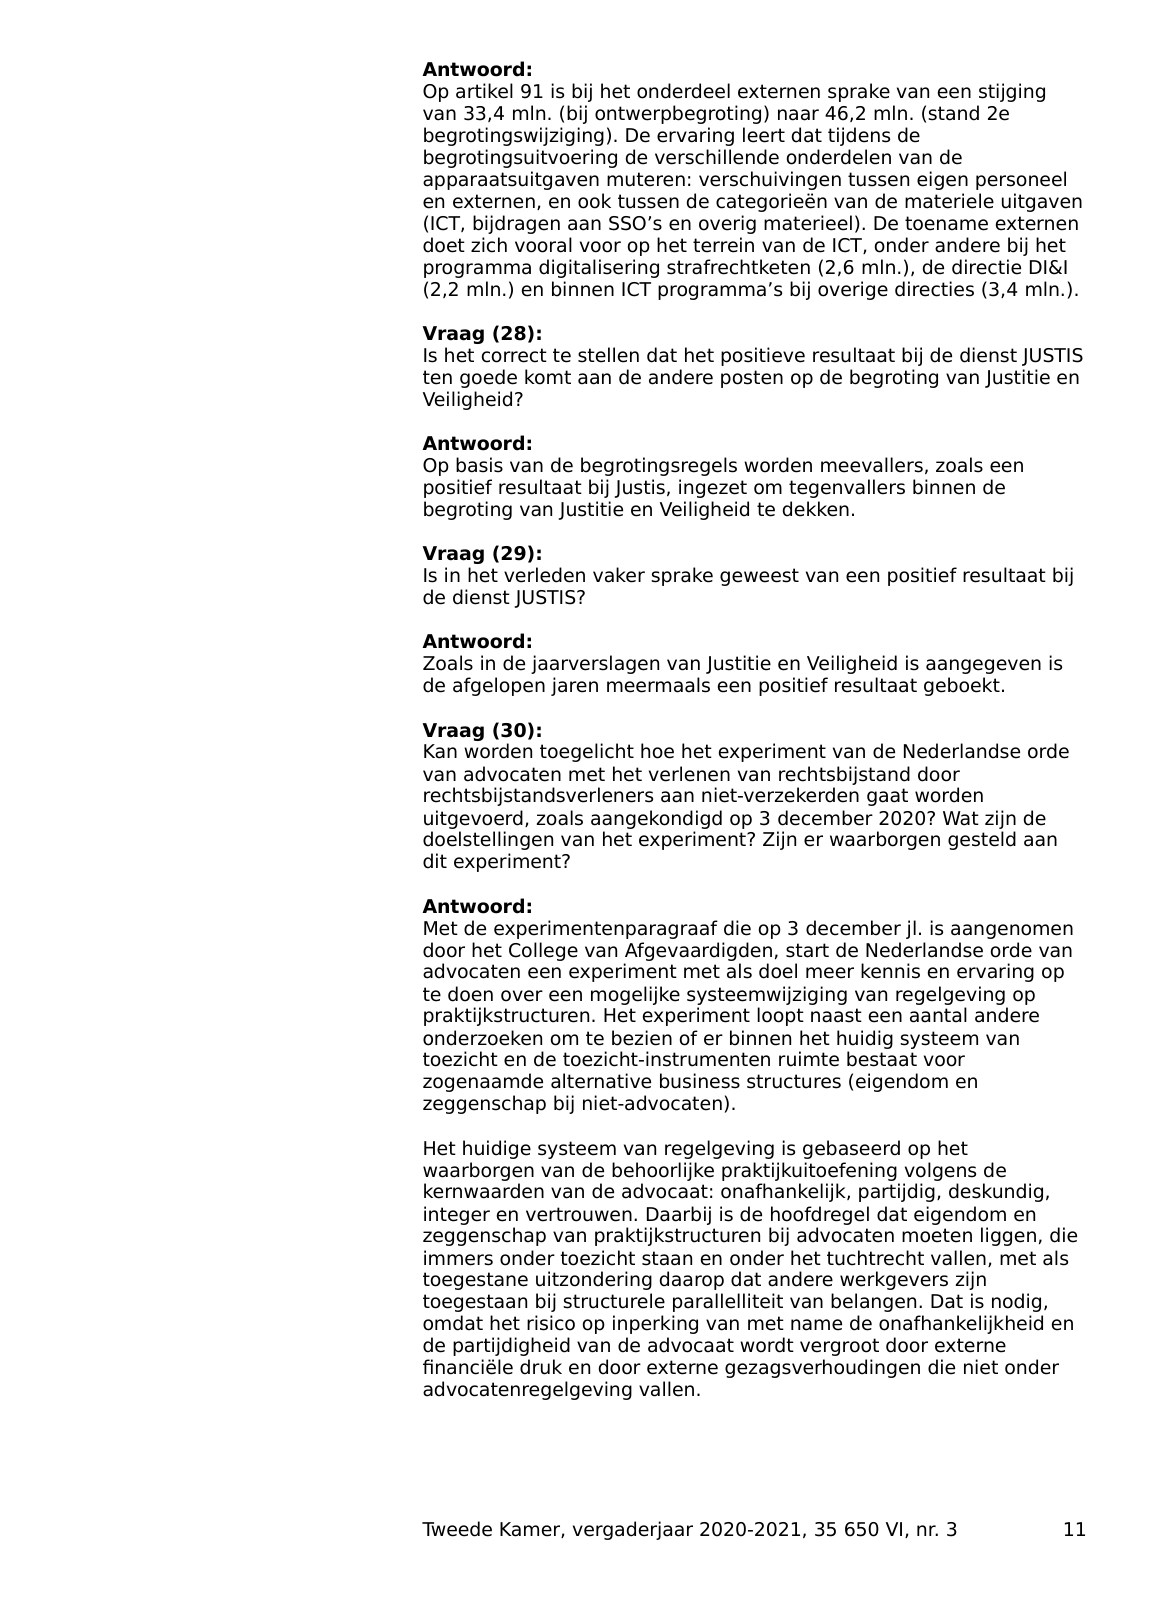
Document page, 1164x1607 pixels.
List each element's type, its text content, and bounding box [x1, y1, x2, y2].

text Met de experimentenparagraaf die op 3 december jl. is aangenomen door het College van Afgevaardigden, start de Nederlandse orde van advocaten een experiment met als doel meer kennis en ervaring op te doen over een mogelijke systeemwijziging van regelgeving op praktijkstructuren. Het experiment loopt naast een aantal andere onderzoeken om te bezien of er binnen het huidig systeem van toezicht en de toezicht-instrumenten ruimte bestaat voor zogenaamde alternative business structures (eigendom en zeggenschap bij niet-advocaten). [422, 917, 1087, 1115]
subtitle Vraag (28): [422, 323, 1087, 345]
text Is in het verleden vaker sprake geweest van een positief resultaat bij de dienst JUSTIS? [422, 565, 1087, 609]
subtitle Antwoord: [422, 896, 1087, 917]
text Zoals in de jaarverslagen van Justitie en Veiligheid is aangegeven is de afgelopen jaren meermaals een positief resultaat geboekt. [422, 653, 1087, 697]
subtitle Vraag (29): [422, 543, 1087, 565]
subtitle Antwoord: [422, 433, 1087, 455]
text Op artikel 91 is bij het onderdeel externen sprake van een stijging van 33,4 mln. (bij ontwerpbegroting) naar 46,2 mln. (stand 2e begrotingswijziging). De ervaring leert dat tijdens de begrotingsuitvoering de verschillende onderdelen van de apparaatsuitgaven muteren: verschuivingen tussen eigen personeel en externen, en ook tussen de categorieën van de materiele uitgaven (ICT, bijdragen aan SSO’s en overig materieel). De toename externen doet zich vooral voor op het terrein van de ICT, onder andere bij het programma digitalisering strafrechtketen (2,6 mln.), de directie DI&I (2,2 mln.) en binnen ICT programma’s bij overige directies (3,4 mln.). [422, 81, 1087, 301]
text Is het correct te stellen dat het positieve resultaat bij de dienst JUSTIS ten goede komt aan de andere posten op de begroting van Justitie en Veiligheid? [422, 345, 1087, 411]
subtitle Antwoord: [422, 631, 1087, 653]
text Het huidige systeem van regelgeving is gebaseerd op het waarborgen van de behoorlijke praktijkuitoefening volgens de kernwaarden van de advocaat: onafhankelijk, partijdig, deskundig, integer en vertrouwen. Daarbij is de hoofdregel dat eigendom en zeggenschap van praktijkstructuren bij advocaten moeten liggen, die immers onder toezicht staan en onder het tuchtrecht vallen, met als toegestane uitzondering daarop dat andere werkgevers zijn toegestaan bij structurele parallelliteit van belangen. Dat is nodig, omdat het risico op inperking van met name de onafhankelijkheid en de partijdigheid van de advocaat wordt vergroot door externe financiële druk en door externe gezagsverhoudingen die niet onder advocatenregelgeving vallen. [422, 1137, 1087, 1401]
text Op basis van de begrotingsregels worden meevallers, zoals een positief resultaat bij Justis, ingezet om tegenvallers binnen de begroting van Justitie en Veiligheid te dekken. [422, 455, 1087, 521]
text Kan worden toegelicht hoe het experiment van de Nederlandse orde van advocaten met het verlenen van rechtsbijstand door rechtsbijstandsverleners aan niet-verzekerden gaat worden uitgevoerd, zoals aangekondigd op 3 december 2020? Wat zijn de doelstellingen van het experiment? Zijn er waarborgen gesteld aan dit experiment? [422, 741, 1087, 873]
subtitle Antwoord: [422, 59, 1087, 81]
subtitle Vraag (30): [422, 719, 1087, 741]
